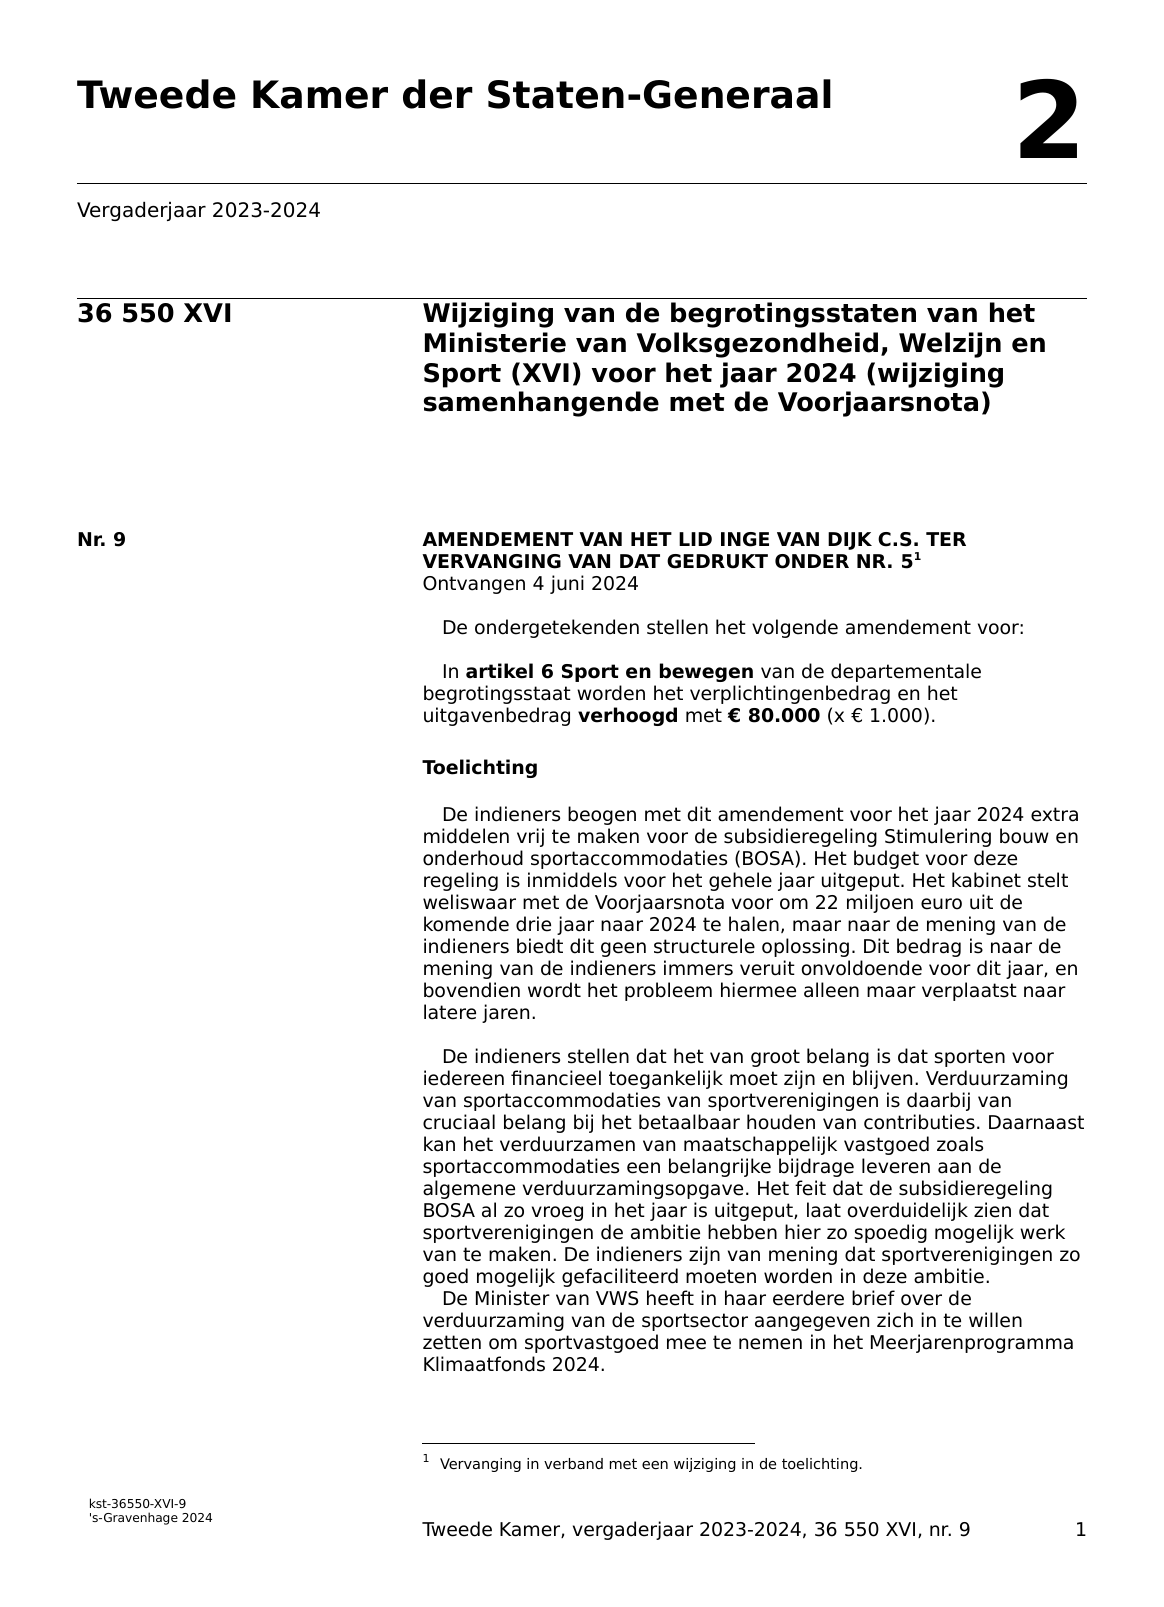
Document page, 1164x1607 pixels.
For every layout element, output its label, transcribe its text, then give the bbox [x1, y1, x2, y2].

table_cell Vergaderjaar 2023-2024 [77, 184, 1087, 298]
table_header Tweede Kamer der Staten-Generaal [77, 59, 886, 183]
text Ontvangen 4 juni 2024 [422, 573, 1087, 595]
subtitle Nr. 9 AMENDEMENT VAN HET LID INGE VAN DIJK C.S. TER VERVANGING VAN DAT GEDRUKT ONDER NR. 5 [77, 529, 1087, 573]
text De indieners stellen dat het van groot belang is dat sporten voor iedereen financieel toegankelijk moet zijn en blijven. Verduurzaming van sportaccommodaties van sportverenigingen is daarbij van cruciaal belang bij het betaalbaar houden van contributies. Daarnaast kan het verduurzamen van maatschappelijk vastgoed zoals sportaccommodaties een belangrijke bijdrage leveren aan de algemene verduurzamingsopgave. Het feit dat de subsidieregeling BOSA al zo vroeg in het jaar is uitgeput, laat overduidelijk zien dat sportverenigingen de ambitie hebben hier zo spoedig mogelijk werk van te maken. De indieners zijn van mening dat sportverenigingen zo goed mogelijk gefaciliteerd moeten worden in deze ambitie. [422, 1046, 1087, 1288]
text Vervanging in verband met een wijziging in de toelichting. [422, 1452, 1087, 1474]
text kst-36550-XVI-9 [88, 1497, 323, 1511]
text De ondergetekenden stellen het volgende amendement voor: [422, 617, 1087, 639]
table_header 2 [886, 59, 1087, 183]
text De Minister van VWS heeft in haar eerdere brief over de verduurzaming van de sportsector aangegeven zich in te willen zetten om sportvastgoed mee te nemen in het Meerjarenprogramma Klimaatfonds 2024. [422, 1288, 1087, 1376]
subtitle Toelichting [422, 757, 1087, 779]
subtitle 36 550 XVI Wijziging van de begrotingsstaten van het Ministerie van Volksgezondheid, Welzijn en Sport (XVI) voor het jaar 2024 (wijziging samenhangende met de Voorjaarsnota) [77, 299, 1087, 418]
text De indieners beogen met dit amendement voor het jaar 2024 extra middelen vrij te maken voor de subsidieregeling Stimulering bouw en onderhoud sportaccommodaties (BOSA). Het budget voor deze regeling is inmiddels voor het gehele jaar uitgeput. Het kabinet stelt weliswaar met de Voorjaarsnota voor om 22 miljoen euro uit de komende drie jaar naar 2024 te halen, maar naar de mening van de indieners biedt dit geen structurele oplossing. Dit bedrag is naar de mening van de indieners immers veruit onvoldoende voor dit jaar, en bovendien wordt het probleem hiermee alleen maar verplaatst naar latere jaren. [422, 804, 1087, 1024]
text In artikel 6 Sport en bewegen van de departementale begrotingsstaat worden het verplichtingenbedrag en het uitgavenbedrag verhoogd met € 80.000 (x € 1.000). [422, 661, 1087, 727]
text 's-Gravenhage 2024 [88, 1511, 323, 1525]
